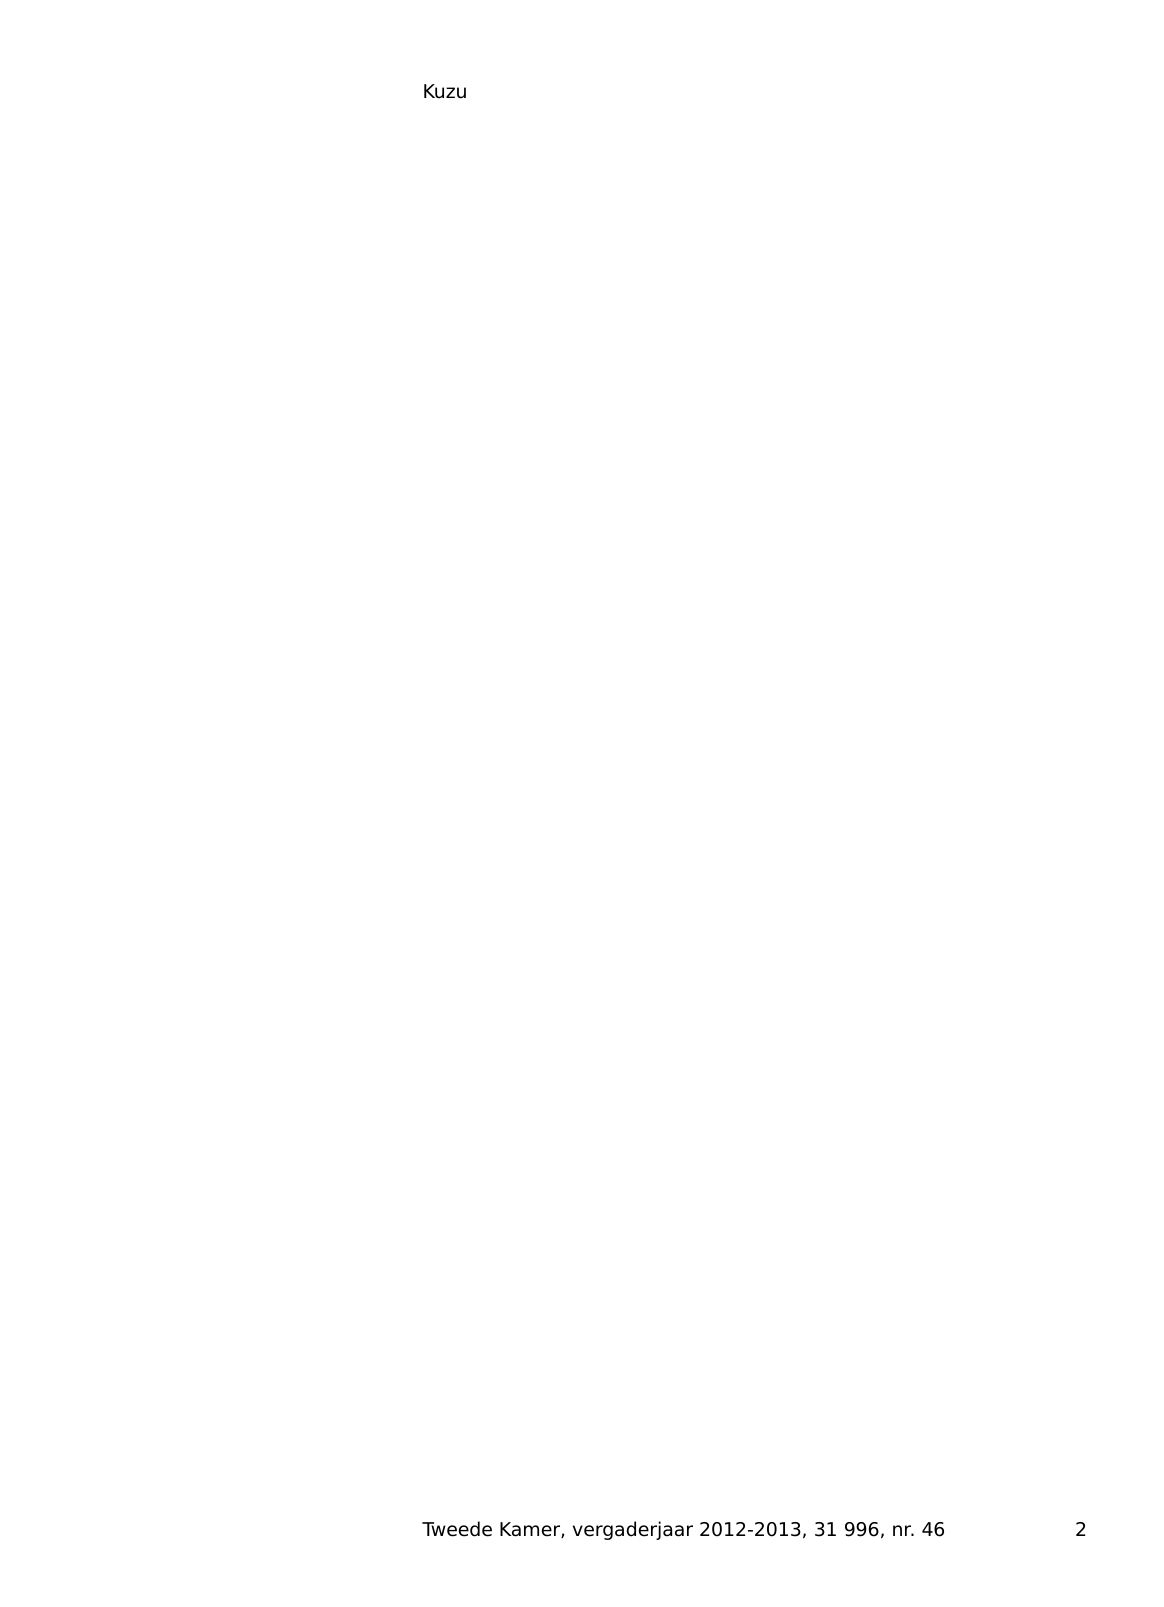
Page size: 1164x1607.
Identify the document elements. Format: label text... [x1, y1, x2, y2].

text Kuzu [422, 59, 1087, 103]
